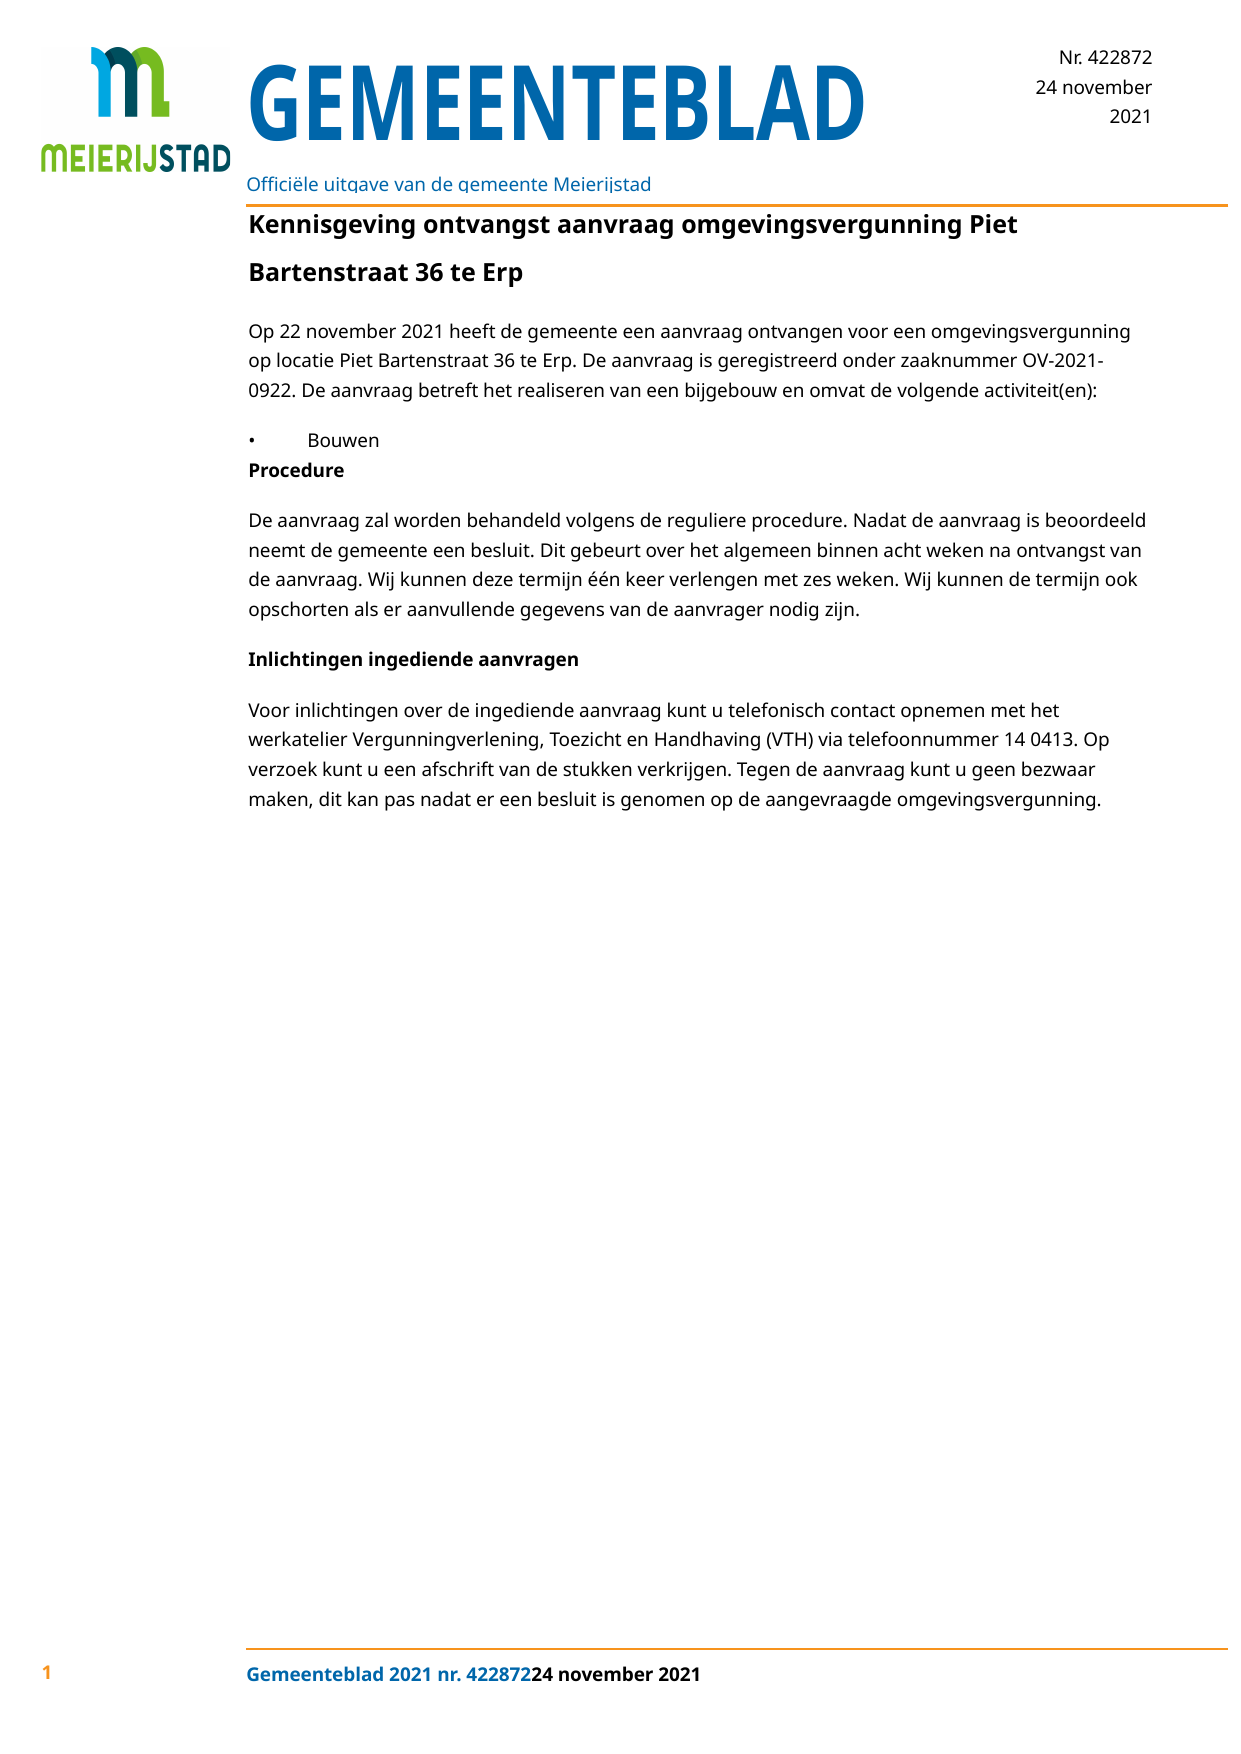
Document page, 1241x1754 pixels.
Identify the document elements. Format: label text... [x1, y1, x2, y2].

text Op 22 november 2021 heeft de gemeente een aanvraag ontvangen voor een omgevingsvergunning op locatie Piet Bartenstraat 36 te Erp. De aanvraag is geregistreerd onder zaaknummer OV-2021-0922. De aanvraag betreft het realiseren van een bijgebouw en omvat de volgende activiteit(en): [248, 318, 1152, 403]
text De aanvraag zal worden behandeld volgens de reguliere procedure. Nadat de aanvraag is beoordeeld neemt de gemeente een besluit. Dit gebeurt over het algemeen binnen acht weken na ontvangst van de aanvraag. Wij kunnen deze termijn één keer verlengen met zes weken. Wij kunnen de termijn ook opschorten als er aanvullende gegevens van de aanvrager nodig zijn. [248, 507, 1152, 622]
picture [41, 47, 231, 172]
text Procedure [248, 457, 1152, 483]
list Bouwen [248, 427, 1152, 453]
text Inlichtingen ingediende aanvragen [248, 647, 1152, 672]
text Kennisgeving ontvangst aanvraag omgevingsvergunning Piet Bartenstraat 36 te Erp [248, 207, 1152, 288]
text Voor inlichtingen over de ingediende aanvraag kunt u telefonisch contact opnemen met het werkatelier Vergunningverlening, Toezicht en Handhaving (VTH) via telefoonnummer 14 0413. Op verzoek kunt u een afschrift van de stukken verkrijgen. Tegen de aanvraag kunt u geen bezwaar maken, dit kan pas nadat er een besluit is genomen op de aangevraagde omgevingsvergunning. [248, 697, 1152, 812]
